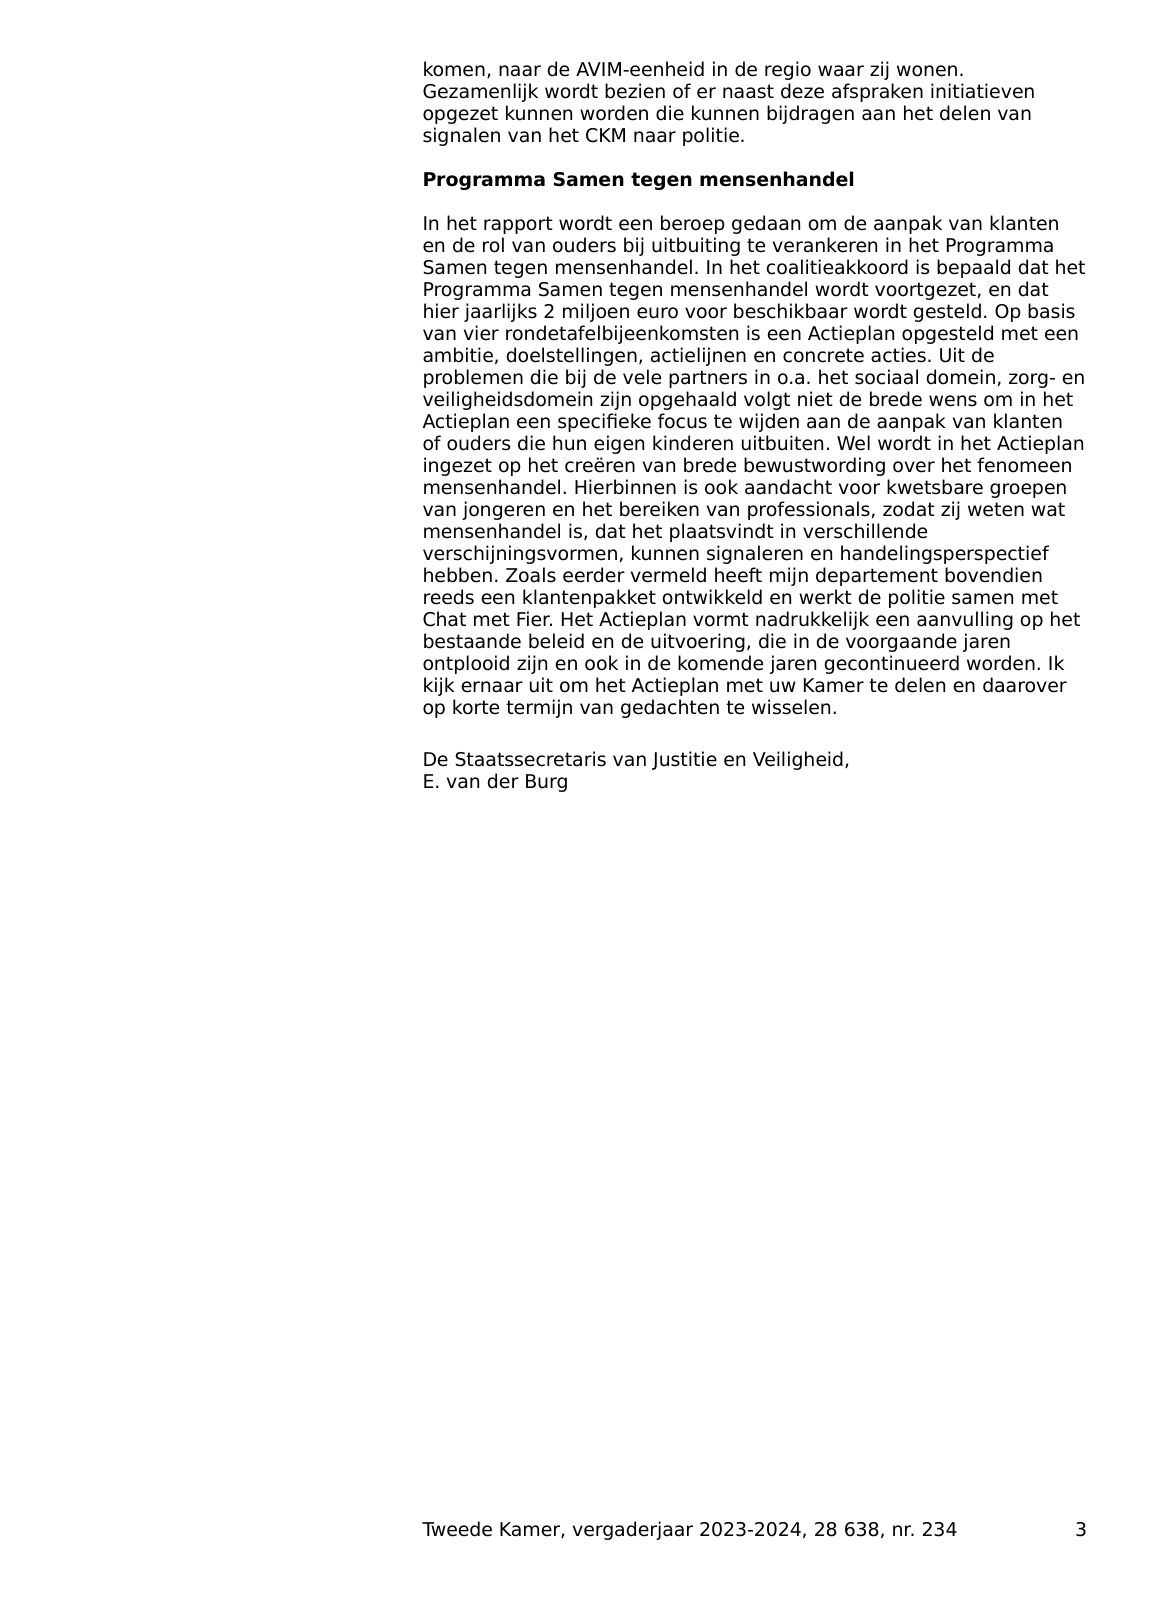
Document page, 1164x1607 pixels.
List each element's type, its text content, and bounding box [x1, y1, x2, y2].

text In het rapport wordt een beroep gedaan om de aanpak van klanten en de rol van ouders bij uitbuiting te verankeren in het Programma Samen tegen mensenhandel. In het coalitieakkoord is bepaald dat het Programma Samen tegen mensenhandel wordt voortgezet, en dat hier jaarlijks 2 miljoen euro voor beschikbaar wordt gesteld. Op basis van vier rondetafelbijeenkomsten is een Actieplan opgesteld met een ambitie, doelstellingen, actielijnen en concrete acties. Uit de problemen die bij de vele partners in o.a. het sociaal domein, zorg- en veiligheidsdomein zijn opgehaald volgt niet de brede wens om in het Actieplan een specifieke focus te wijden aan de aanpak van klanten of ouders die hun eigen kinderen uitbuiten. Wel wordt in het Actieplan ingezet op het creëren van brede bewustwording over het fenomeen mensenhandel. Hierbinnen is ook aandacht voor kwetsbare groepen van jongeren en het bereiken van professionals, zodat zij weten wat mensenhandel is, dat het plaatsvindt in verschillende verschijningsvormen, kunnen signaleren en handelingsperspectief hebben. Zoals eerder vermeld heeft mijn departement bovendien reeds een klantenpakket ontwikkeld en werkt de politie samen met Chat met Fier. Het Actieplan vormt nadrukkelijk een aanvulling op het bestaande beleid en de uitvoering, die in de voorgaande jaren ontplooid zijn en ook in de komende jaren gecontinueerd worden. Ik kijk ernaar uit om het Actieplan met uw Kamer te delen en daarover op korte termijn van gedachten te wisselen. [422, 213, 1087, 719]
subtitle Programma Samen tegen mensenhandel [422, 169, 1087, 191]
text De Staatssecretaris van Justitie en Veiligheid, E. van der Burg [422, 749, 1087, 793]
text komen, naar de AVIM-eenheid in de regio waar zij wonen. Gezamenlijk wordt bezien of er naast deze afspraken initiatieven opgezet kunnen worden die kunnen bijdragen aan het delen van signalen van het CKM naar politie. [422, 59, 1087, 147]
